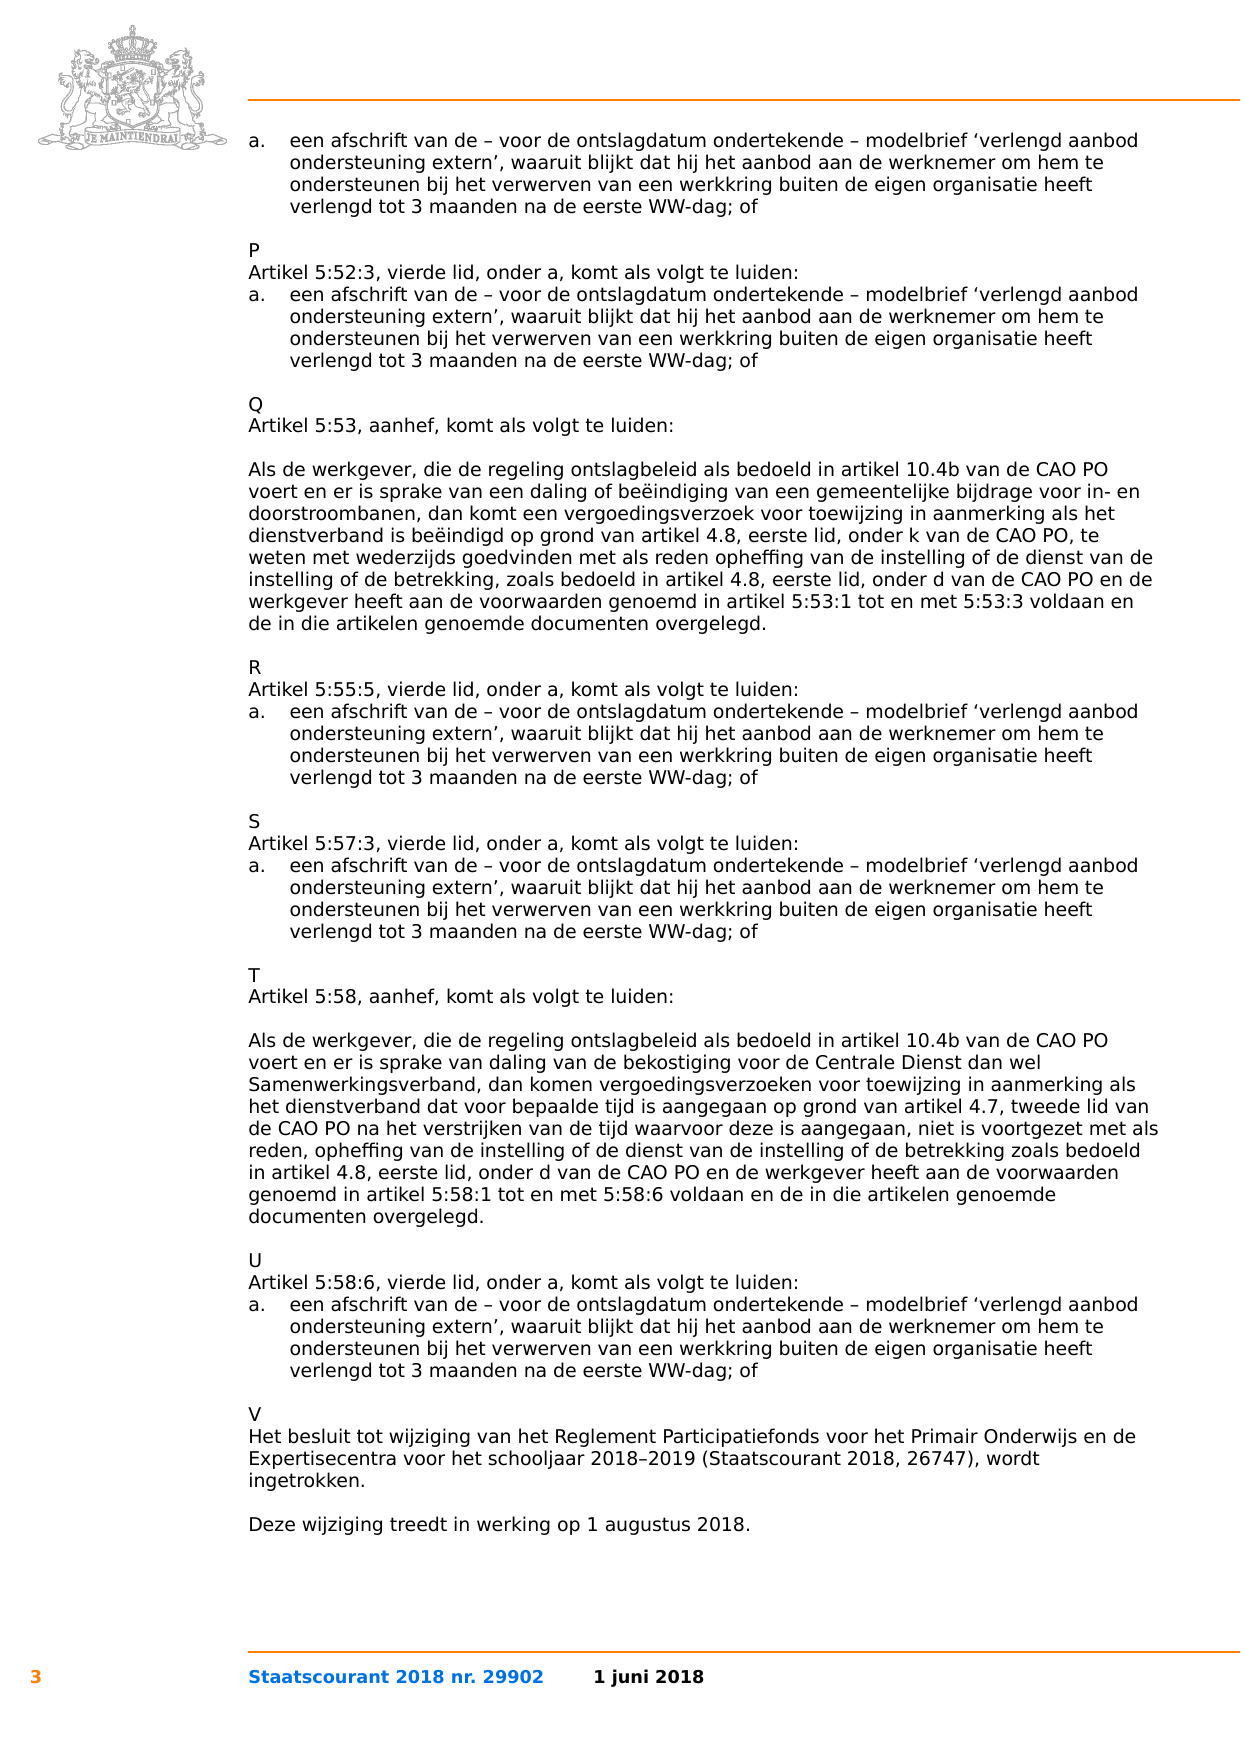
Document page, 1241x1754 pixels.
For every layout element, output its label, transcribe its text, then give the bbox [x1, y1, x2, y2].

text Q [248, 393, 1163, 415]
text a. een afschrift van de – voor de ontslagdatum ondertekende – modelbrief ‘verlengd aanbod ondersteuning extern’, waaruit blijkt dat hij het aanbod aan de werknemer om hem te ondersteunen bij het verwerven van een werkkring buiten de eigen organisatie heeft verlengd tot 3 maanden na de eerste WW-dag; of [248, 701, 1163, 789]
text S [248, 811, 1163, 833]
text Artikel 5:58, aanhef, komt als volgt te luiden: [248, 986, 1163, 1008]
text a. een afschrift van de – voor de ontslagdatum ondertekende – modelbrief ‘verlengd aanbod ondersteuning extern’, waaruit blijkt dat hij het aanbod aan de werknemer om hem te ondersteunen bij het verwerven van een werkkring buiten de eigen organisatie heeft verlengd tot 3 maanden na de eerste WW-dag; of [248, 1294, 1163, 1382]
text Als de werkgever, die de regeling ontslagbeleid als bedoeld in artikel 10.4b van de CAO PO voert en er is sprake van daling van de bekostiging voor de Centrale Dienst dan wel Samenwerkingsverband, dan komen vergoedingsverzoeken voor toewijzing in aanmerking als het dienstverband dat voor bepaalde tijd is aangegaan op grond van artikel 4.7, tweede lid van de CAO PO na het verstrijken van de tijd waarvoor deze is aangegaan, niet is voortgezet met als reden, opheffing van de instelling of de dienst van de instelling of de betrekking zoals bedoeld in artikel 4.8, eerste lid, onder d van de CAO PO en de werkgever heeft aan de voorwaarden genoemd in artikel 5:58:1 tot en met 5:58:6 voldaan en de in die artikelen genoemde documenten overgelegd. [248, 1030, 1163, 1228]
text a. een afschrift van de – voor de ontslagdatum ondertekende – modelbrief ‘verlengd aanbod ondersteuning extern’, waaruit blijkt dat hij het aanbod aan de werknemer om hem te ondersteunen bij het verwerven van een werkkring buiten de eigen organisatie heeft verlengd tot 3 maanden na de eerste WW-dag; of [248, 284, 1163, 372]
text Deze wijziging treedt in werking op 1 augustus 2018. [248, 1513, 1163, 1536]
text Artikel 5:57:3, vierde lid, onder a, komt als volgt te luiden: [248, 833, 1163, 855]
text Artikel 5:55:5, vierde lid, onder a, komt als volgt te luiden: [248, 679, 1163, 701]
text Artikel 5:58:6, vierde lid, onder a, komt als volgt te luiden: [248, 1272, 1163, 1294]
text Artikel 5:52:3, vierde lid, onder a, komt als volgt te luiden: [248, 262, 1163, 284]
text P [248, 240, 1163, 262]
text R [248, 657, 1163, 679]
picture [38, 25, 227, 150]
text V [248, 1404, 1163, 1426]
text a. een afschrift van de – voor de ontslagdatum ondertekende – modelbrief ‘verlengd aanbod ondersteuning extern’, waaruit blijkt dat hij het aanbod aan de werknemer om hem te ondersteunen bij het verwerven van een werkkring buiten de eigen organisatie heeft verlengd tot 3 maanden na de eerste WW-dag; of [248, 130, 1163, 218]
text Als de werkgever, die de regeling ontslagbeleid als bedoeld in artikel 10.4b van de CAO PO voert en er is sprake van een daling of beëindiging van een gemeentelijke bijdrage voor in- en doorstroombanen, dan komt een vergoedingsverzoek voor toewijzing in aanmerking als het dienstverband is beëindigd op grond van artikel 4.8, eerste lid, onder k van de CAO PO, te weten met wederzijds goedvinden met als reden opheffing van de instelling of de dienst van de instelling of de betrekking, zoals bedoeld in artikel 4.8, eerste lid, onder d van de CAO PO en de werkgever heeft aan de voorwaarden genoemd in artikel 5:53:1 tot en met 5:53:3 voldaan en de in die artikelen genoemde documenten overgelegd. [248, 459, 1163, 635]
text a. een afschrift van de – voor de ontslagdatum ondertekende – modelbrief ‘verlengd aanbod ondersteuning extern’, waaruit blijkt dat hij het aanbod aan de werknemer om hem te ondersteunen bij het verwerven van een werkkring buiten de eigen organisatie heeft verlengd tot 3 maanden na de eerste WW-dag; of [248, 855, 1163, 943]
text Het besluit tot wijziging van het Reglement Participatiefonds voor het Primair Onderwijs en de Expertisecentra voor het schooljaar 2018–2019 (Staatscourant 2018, 26747), wordt ingetrokken. [248, 1426, 1163, 1492]
text Artikel 5:53, aanhef, komt als volgt te luiden: [248, 415, 1163, 437]
text T [248, 964, 1163, 986]
text U [248, 1250, 1163, 1272]
